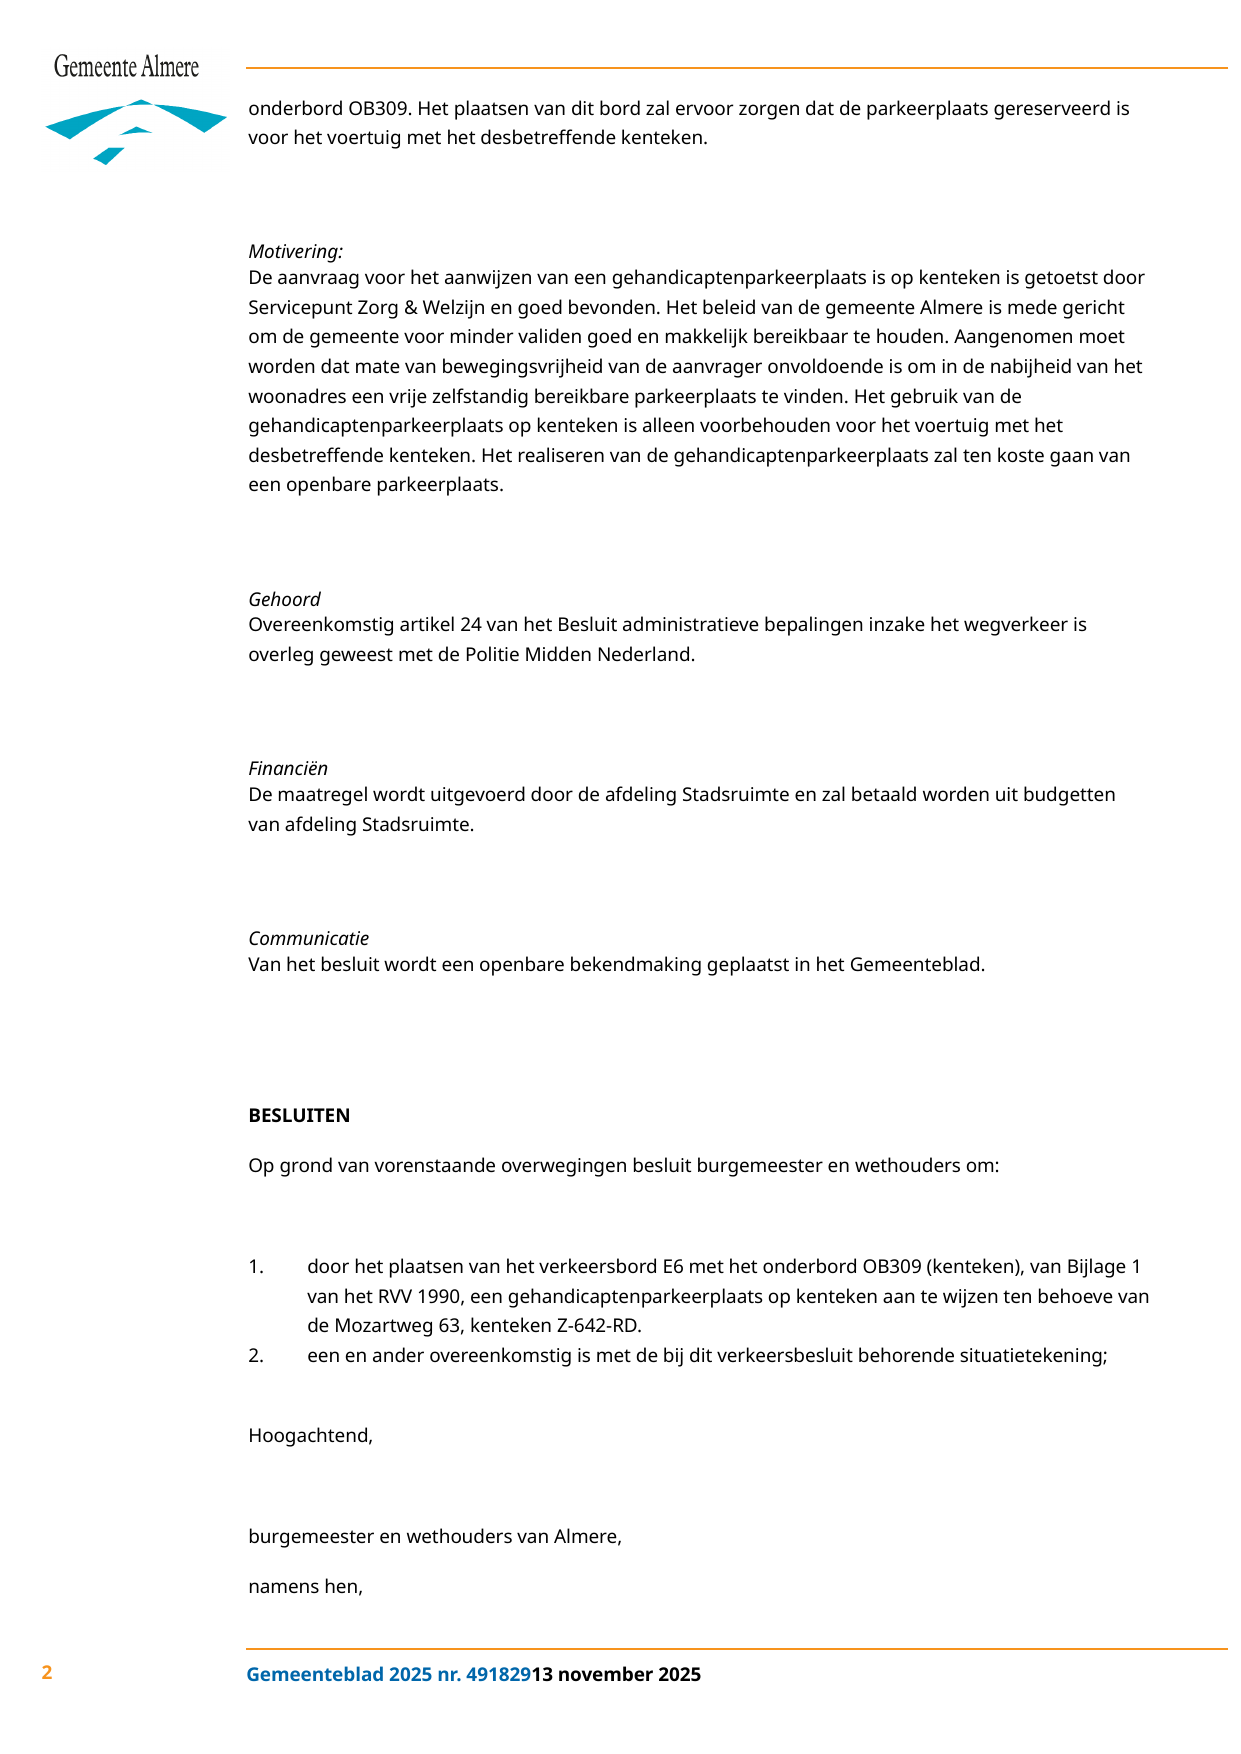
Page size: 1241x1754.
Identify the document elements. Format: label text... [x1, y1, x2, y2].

text burgemeester en wethouders van Almere, [248, 1523, 1152, 1549]
text BESLUITEN [248, 1102, 1152, 1128]
list door het plaatsen van het verkeersbord E6 met het onderbord OB309 (kenteken), van Bijlage 1 van het RVV 1990, een gehandicaptenparkeerplaats op kenteken aan te wijzen ten behoeve van de Mozartweg 63, kenteken Z-642-RD. [248, 1253, 1152, 1338]
text Van het besluit wordt een openbare bekendmaking geplaatst in het Gemeenteblad. [248, 951, 1152, 977]
text Op grond van vorenstaande overwegingen besluit burgemeester en wethouders om: [248, 1153, 1152, 1178]
text Overeenkomstig artikel 24 van het Besluit administratieve bepalingen inzake het wegverkeer is overleg geweest met de Politie Midden Nederland. [248, 612, 1152, 667]
text De maatregel wordt uitgevoerd door de afdeling Stadsruimte en zal betaald worden uit budgetten van afdeling Stadsruimte. [248, 781, 1152, 837]
text De aanvraag voor het aanwijzen van een gehandicaptenparkeerplaats is op kenteken is getoetst door Servicepunt Zorg & Welzijn en goed bevonden. Het beleid van de gemeente Almere is mede gericht om de gemeente voor minder validen goed en makkelijk bereikbaar te houden. Aangenomen moet worden dat mate van bewegingsvrijheid van de aanvrager onvoldoende is om in de nabijheid van het woonadres een vrije zelfstandig bereikbare parkeerplaats te vinden. Het gebruik van de gehandicaptenparkeerplaats op kenteken is alleen voorbehouden voor het voertuig met het desbetreffende kenteken. Het realiseren van de gehandicaptenparkeerplaats zal ten koste gaan van een openbare parkeerplaats. [248, 264, 1152, 497]
list een en ander overeenkomstig is met de bij dit verkeersbesluit behorende situatietekening; [248, 1342, 1152, 1368]
text Hoogachtend, [248, 1422, 1152, 1448]
text namens hen, [248, 1573, 1152, 1599]
text onderbord OB309. Het plaatsen van dit bord zal ervoor zorgen dat de parkeerplaats gereserveerd is voor het voertuig met het desbetreffende kenteken. [248, 95, 1152, 150]
picture [41, 47, 231, 172]
text Motivering: [248, 239, 1152, 264]
text Financiën [248, 756, 1152, 781]
text Gehoord [248, 586, 1152, 612]
text Communicatie [248, 925, 1152, 951]
